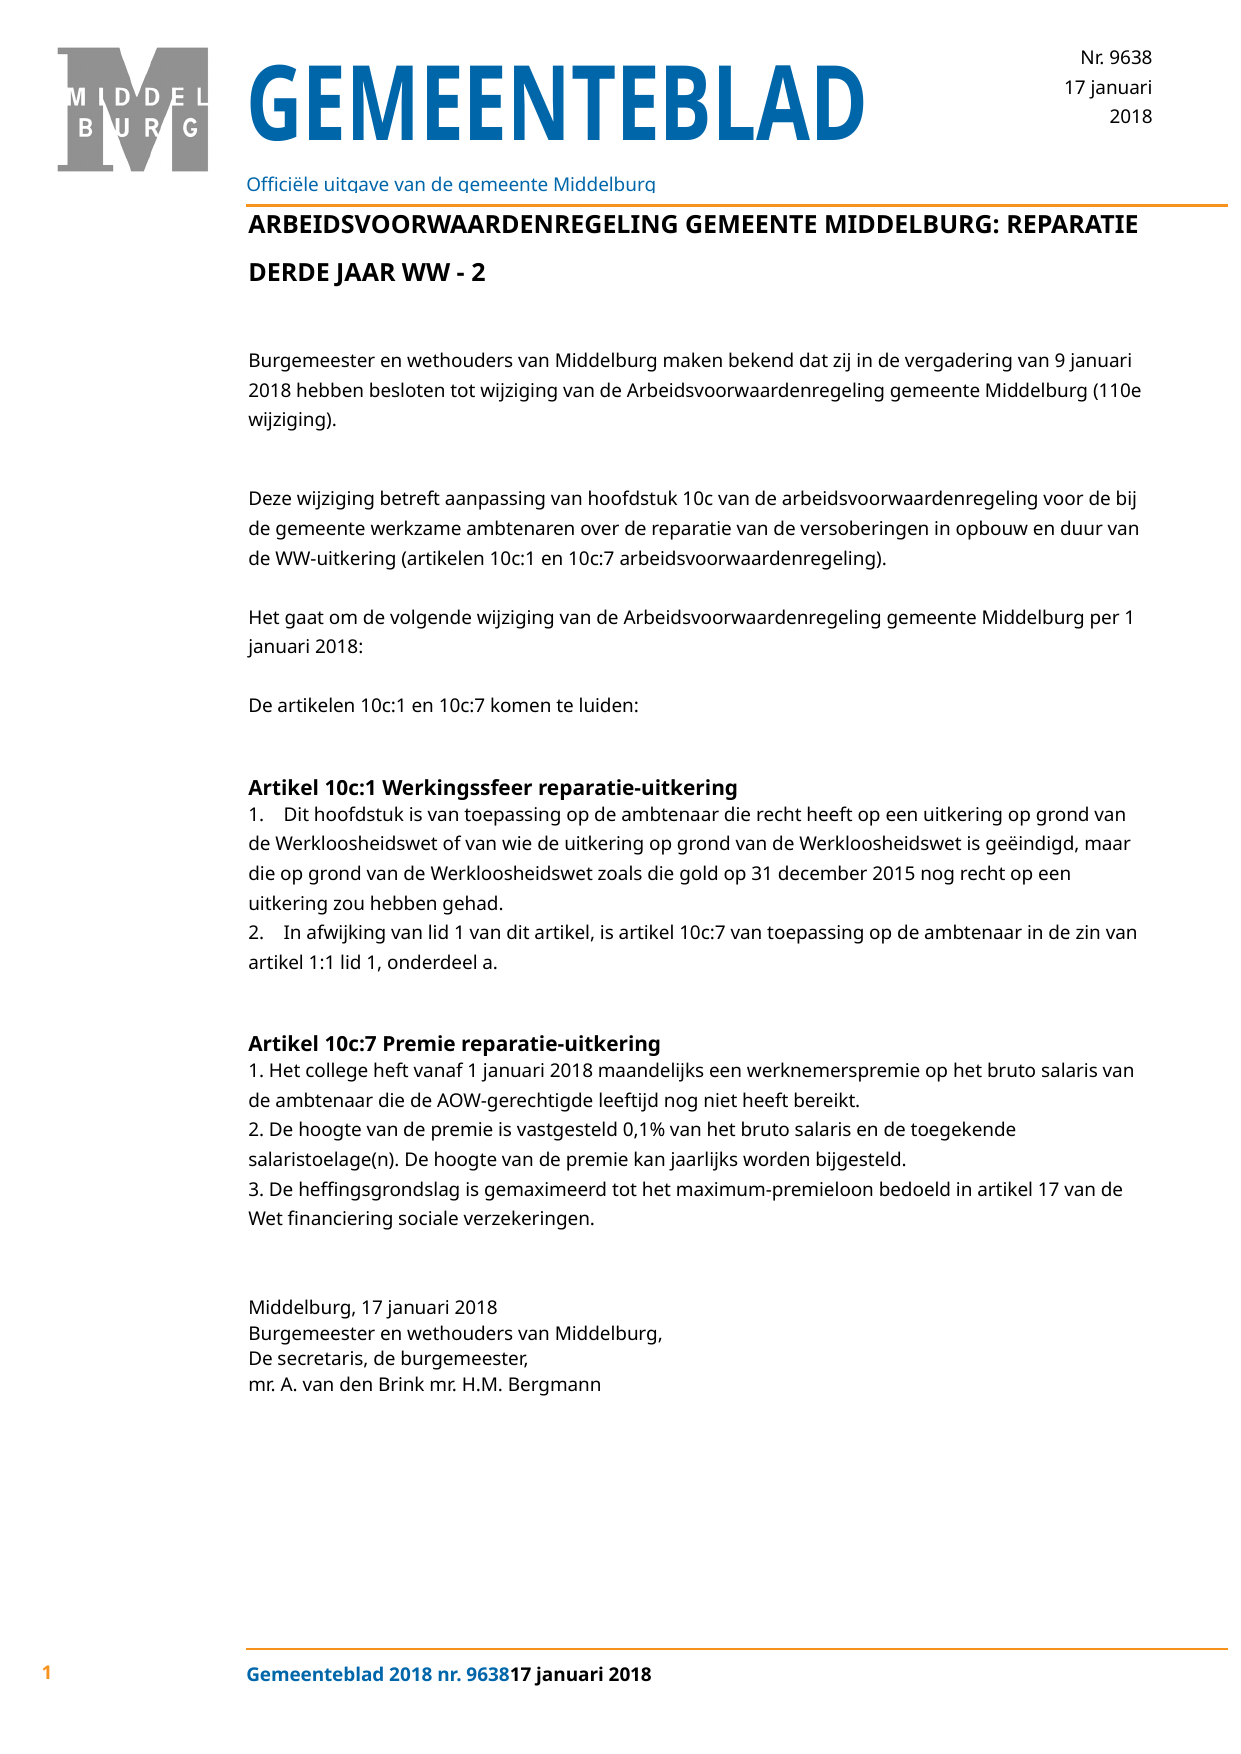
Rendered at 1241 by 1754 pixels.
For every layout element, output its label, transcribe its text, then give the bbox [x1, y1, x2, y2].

text 2. In afwijking van lid 1 van dit artikel, is artikel 10c:7 van toepassing op de ambtenaar in de zin van artikel 1:1 lid 1, onderdeel a. [248, 919, 1152, 975]
text mr. A. van den Brink mr. H.M. Bergmann [248, 1371, 1152, 1397]
picture [41, 47, 231, 172]
text 2. De hoogte van de premie is vastgesteld 0,1% van het bruto salaris en de toegekende salaristoelage(n). De hoogte van de premie kan jaarlijks worden bijgesteld. [248, 1117, 1152, 1172]
text Middelburg, 17 januari 2018 [248, 1294, 1152, 1320]
text Artikel 10c:7 Premie reparatie-uitkering [248, 1029, 1152, 1057]
text 1. Het college heft vanaf 1 januari 2018 maandelijks een werknemerspremie op het bruto salaris van de ambtenaar die de AOW-gerechtigde leeftijd nog niet heeft bereikt. [248, 1057, 1152, 1113]
text Het gaat om de volgende wijziging van de Arbeidsvoorwaardenregeling gemeente Middelburg per 1 januari 2018: [248, 604, 1152, 659]
text 1. Dit hoofdstuk is van toepassing op de ambtenaar die recht heeft op een uitkering op grond van de Werkloosheidswet of van wie de uitkering op grond van de Werkloosheidswet is geëindigd, maar die op grond van de Werkloosheidswet zoals die gold op 31 december 2015 nog recht op een uitkering zou hebben gehad. [248, 801, 1152, 916]
text Artikel 10c:1 Werkingssfeer reparatie-uitkering [248, 773, 1152, 801]
text Deze wijziging betreft aanpassing van hoofdstuk 10c van de arbeidsvoorwaardenregeling voor de bij de gemeente werkzame ambtenaren over de reparatie van de versoberingen in opbouw en duur van de WW-uitkering (artikelen 10c:1 en 10c:7 arbeidsvoorwaardenregeling). [248, 486, 1152, 570]
text Burgemeester en wethouders van Middelburg, [248, 1320, 1152, 1346]
text Burgemeester en wethouders van Middelburg maken bekend dat zij in de vergadering van 9 januari 2018 hebben besloten tot wijziging van de Arbeidsvoorwaardenregeling gemeente Middelburg (110e wijziging). [248, 347, 1152, 432]
text 3. De heffingsgrondslag is gemaximeerd tot het maximum-premieloon bedoeld in artikel 17 van de Wet financiering sociale verzekeringen. [248, 1176, 1152, 1231]
text ARBEIDSVOORWAARDENREGELING GEMEENTE MIDDELBURG: REPARATIE DERDE JAAR WW - 2 [248, 207, 1152, 288]
text De secretaris, de burgemeester, [248, 1346, 1152, 1371]
text De artikelen 10c:1 en 10c:7 komen te luiden: [248, 693, 1152, 718]
